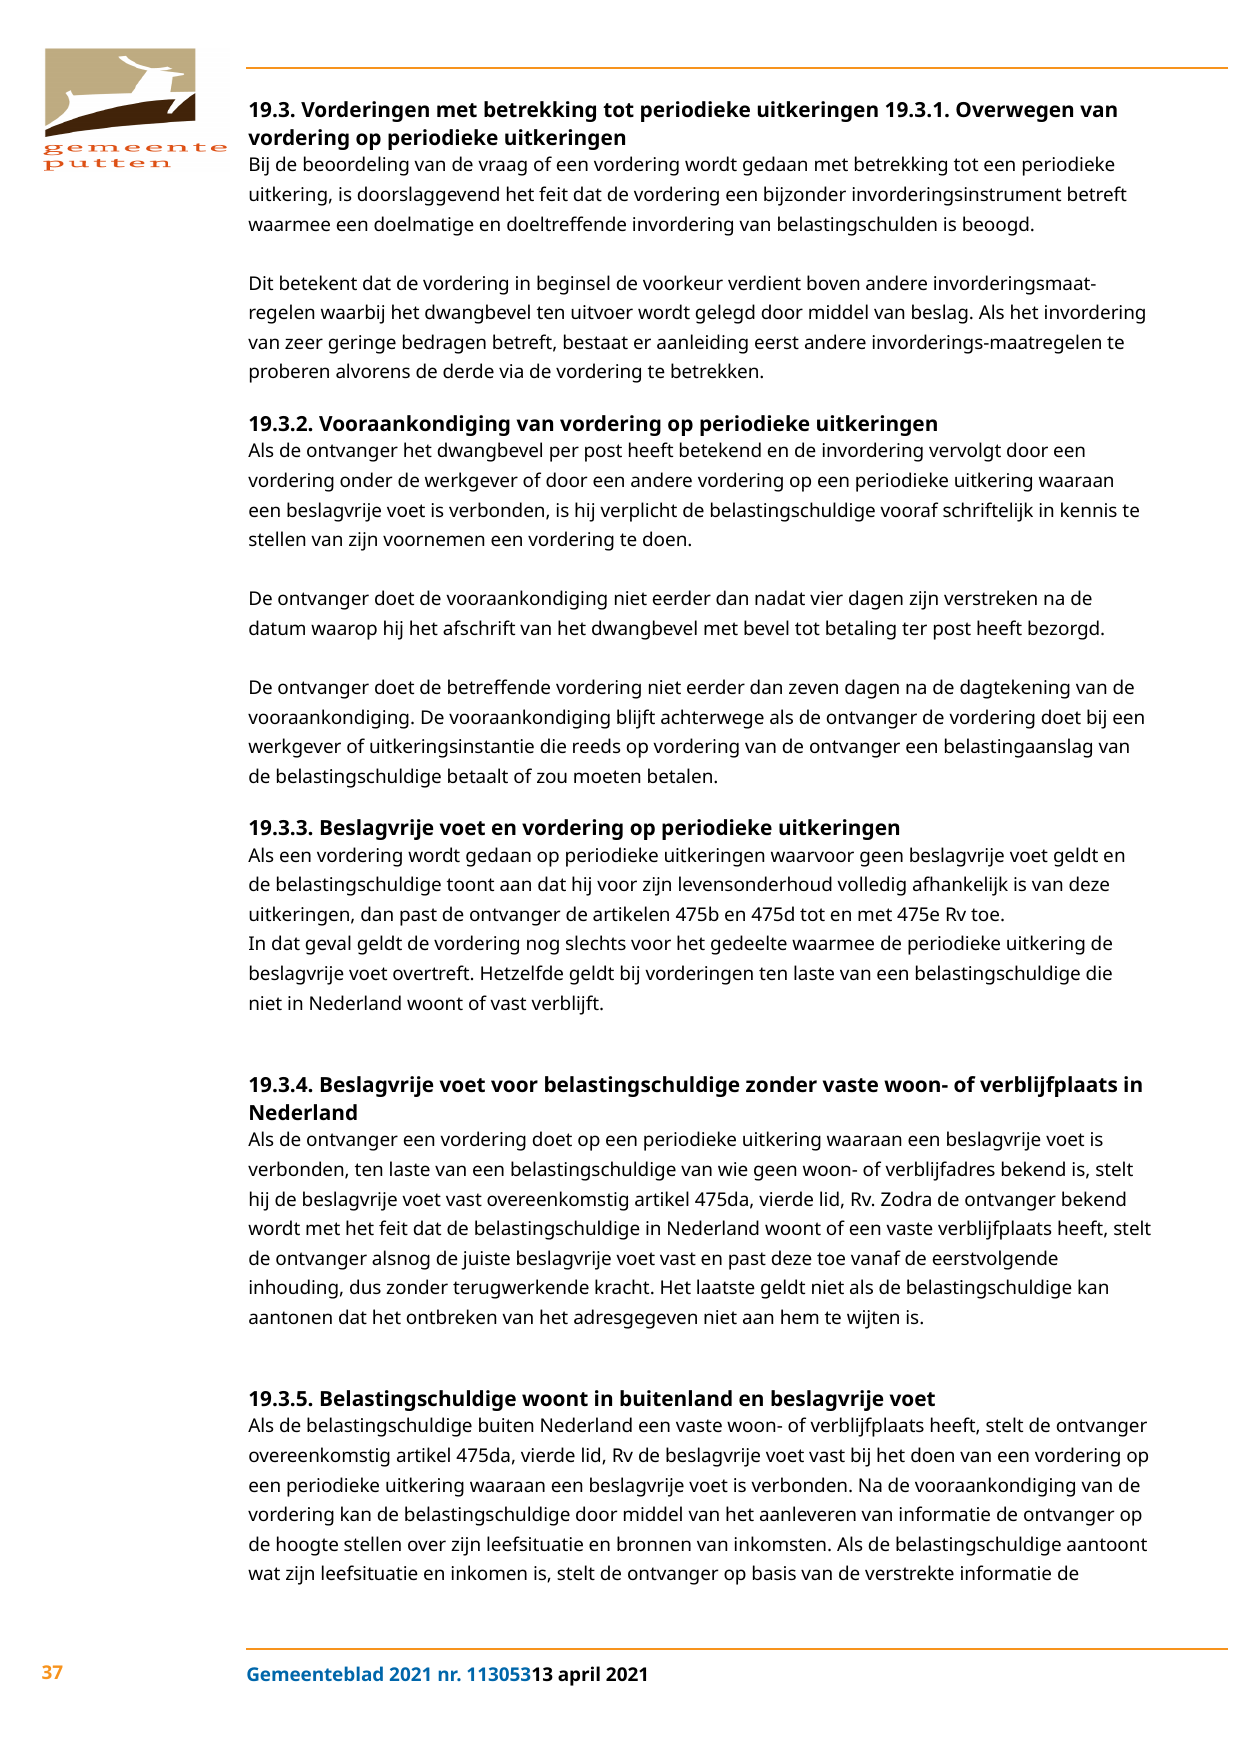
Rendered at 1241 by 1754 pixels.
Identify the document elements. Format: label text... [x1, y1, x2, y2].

text De ontvanger doet de betreffende vordering niet eerder dan zeven dagen na de dagtekening van de vooraankondiging. De vooraankondiging blijft achterwege als de ontvanger de vordering doet bij een werkgever of uitkeringsinstantie die reeds op vordering van de ontvanger een belastingaanslag van de belastingschuldige betaalt of zou moeten betalen. [248, 674, 1152, 789]
text De ontvanger doet de vooraankondiging niet eerder dan nadat vier dagen zijn verstreken na de datum waarop hij het afschrift van het dwangbevel met bevel tot betaling ter post heeft bezorgd. [248, 586, 1152, 641]
text 19.3.5. Belastingschuldige woont in buitenland en beslagvrije voet [248, 1384, 1152, 1413]
text Als de ontvanger een vordering doet op een periodieke uitkering waaraan een beslagvrije voet is verbonden, ten laste van een belastingschuldige van wie geen woon- of verblijfadres bekend is, stelt hij de beslagvrije voet vast overeenkomstig artikel 475da, vierde lid, Rv. Zodra de ontvanger bekend wordt met het feit dat de belastingschuldige in Nederland woont of een vaste verblijfplaats heeft, stelt de ontvanger alsnog de juiste beslagvrije voet vast en past deze toe vanaf de eerstvolgende inhouding, dus zonder terugwerkende kracht. Het laatste geldt niet als de belastingschuldige kan aantonen dat het ontbreken van het adresgegeven niet aan hem te wijten is. [248, 1127, 1152, 1330]
text 19.3.2. Vooraankondiging van vordering op periodieke uitkeringen [248, 409, 1152, 438]
text In dat geval geldt de vordering nog slechts voor het gedeelte waarmee de periodieke uitkering de beslagvrije voet overtreft. Hetzelfde geldt bij vorderingen ten laste van een belastingschuldige die niet in Nederland woont of vast verblijft. [248, 931, 1152, 1016]
text 19.3.4. Beslagvrije voet voor belastingschuldige zonder vaste woon- of verblijfplaats in Nederland [248, 1070, 1152, 1127]
text 19.3. Vorderingen met betrekking tot periodieke uitkeringen 19.3.1. Overwegen van vordering op periodieke uitkeringen [248, 95, 1152, 152]
text Als de ontvanger het dwangbevel per post heeft betekend en de invordering vervolgt door een vordering onder de werkgever of door een andere vordering op een periodieke uitkering waaraan een beslagvrije voet is verbonden, is hij verplicht de belastingschuldige vooraf schriftelijk in kennis te stellen van zijn voornemen een vordering te doen. [248, 438, 1152, 552]
text Dit betekent dat de vordering in beginsel de voorkeur verdient boven andere invorderingsmaat-regelen waarbij het dwangbevel ten uitvoer wordt gelegd door middel van beslag. Als het invordering van zeer geringe bedragen betreft, bestaat er aanleiding eerst andere invorderings-maatregelen te proberen alvorens de derde via de vordering te betrekken. [248, 270, 1152, 384]
text Als de belastingschuldige buiten Nederland een vaste woon- of verblijfplaats heeft, stelt de ontvanger overeenkomstig artikel 475da, vierde lid, Rv de beslagvrije voet vast bij het doen van een vordering op een periodieke uitkering waaraan een beslagvrije voet is verbonden. Na de vooraankondiging van de vordering kan de belastingschuldige door middel van het aanleveren van informatie de ontvanger op de hoogte stellen over zijn leefsituatie en bronnen van inkomsten. Als de belastingschuldige aantoont wat zijn leefsituatie en inkomen is, stelt de ontvanger op basis van de verstrekte informatie de [248, 1413, 1152, 1586]
text Als een vordering wordt gedaan op periodieke uitkeringen waarvoor geen beslagvrije voet geldt en de belastingschuldige toont aan dat hij voor zijn levensonderhoud volledig afhankelijk is van deze uitkeringen, dan past de ontvanger de artikelen 475b en 475d tot en met 475e Rv toe. [248, 842, 1152, 927]
text 19.3.3. Beslagvrije voet en vordering op periodieke uitkeringen [248, 813, 1152, 842]
text Bij de beoordeling van de vraag of een vordering wordt gedaan met betrekking tot een periodieke uitkering, is doorslaggevend het feit dat de vordering een bijzonder invorderingsinstrument betreft waarmee een doelmatige en doeltreffende invordering van belastingschulden is beoogd. [248, 152, 1152, 237]
picture [41, 47, 231, 172]
